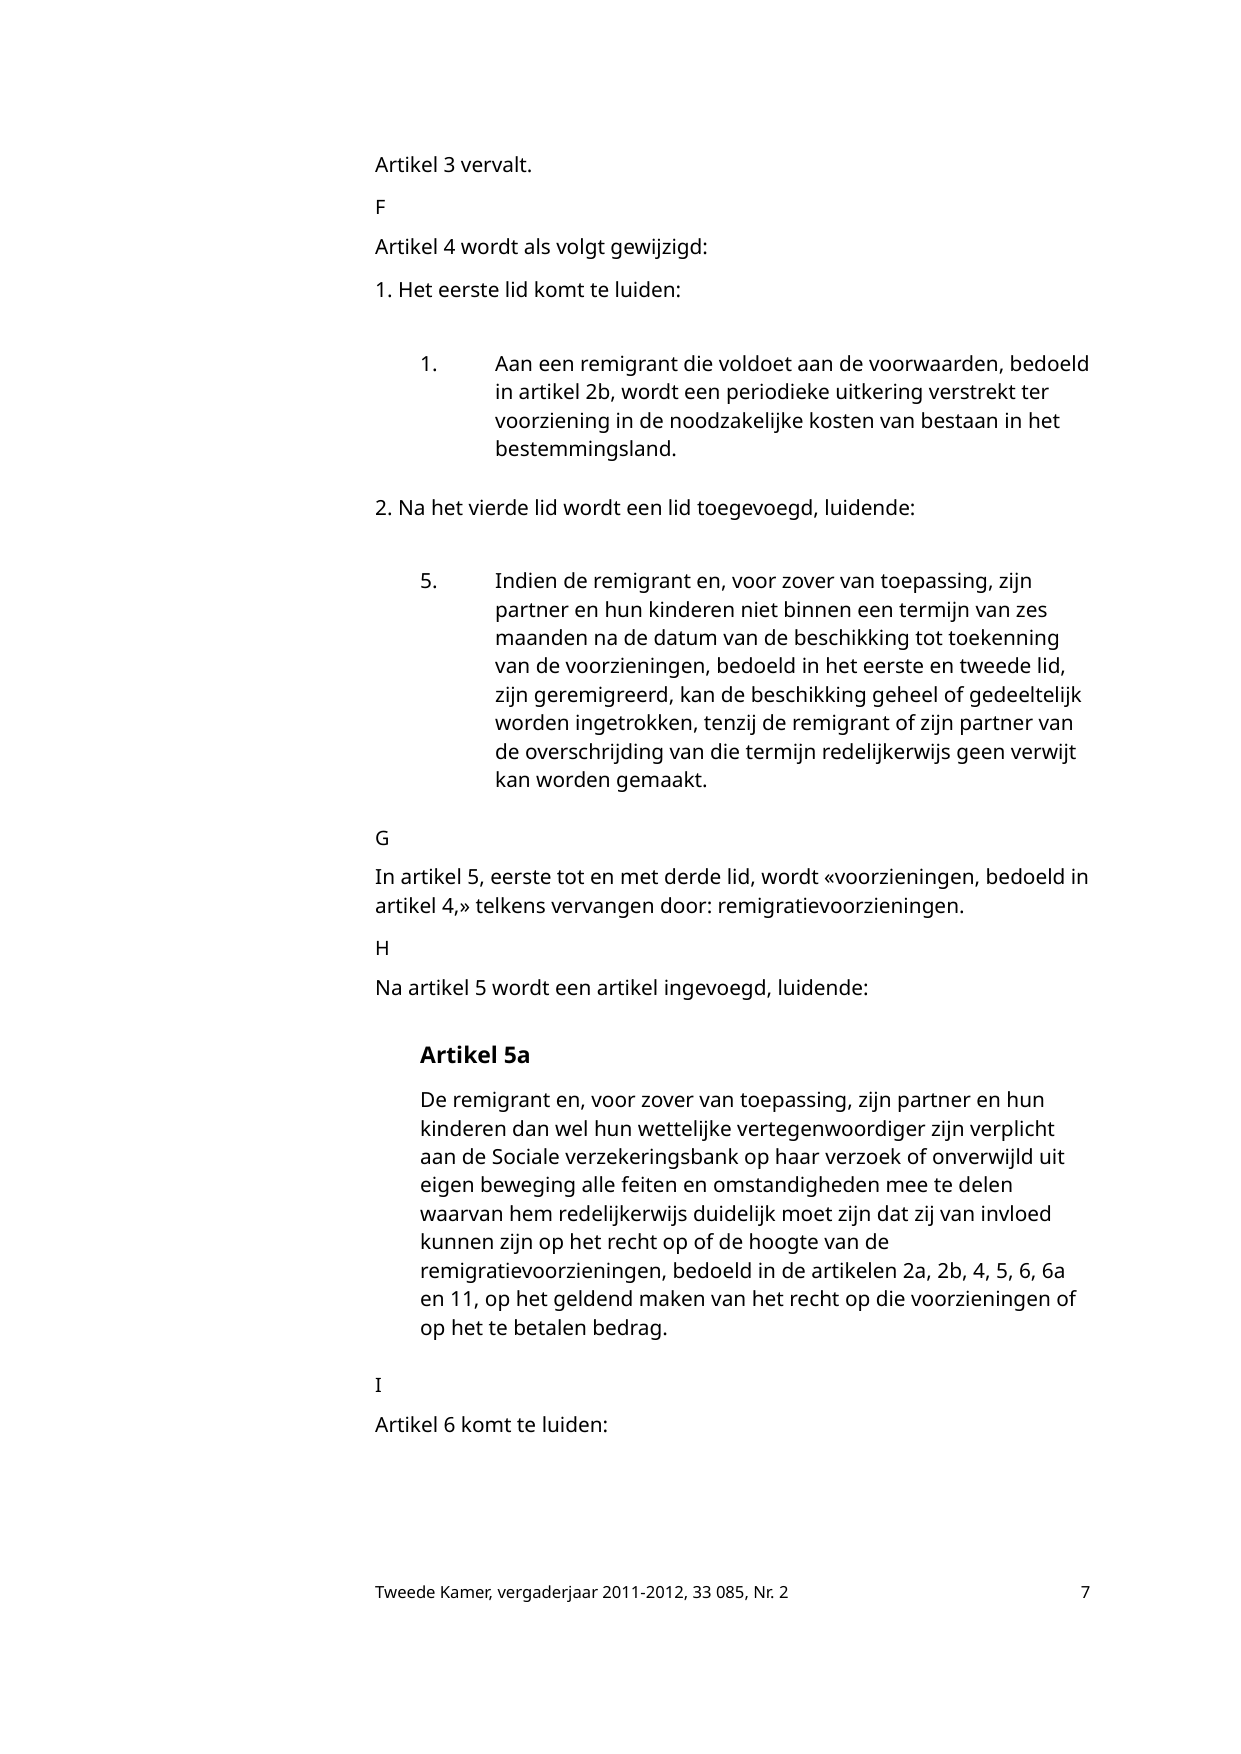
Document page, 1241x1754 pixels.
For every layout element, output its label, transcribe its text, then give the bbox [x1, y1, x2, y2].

subtitle Artikel 5a [420, 1039, 1090, 1070]
text Artikel 3 vervalt. [375, 150, 1090, 178]
text I [375, 1371, 1090, 1398]
text 2. Na het vierde lid wordt een lid toegevoegd, luidende: [375, 493, 1090, 521]
text Artikel 6 komt te luiden: [375, 1410, 1090, 1438]
text H [375, 934, 1090, 961]
text G [375, 824, 1090, 851]
text In artikel 5, eerste tot en met derde lid, wordt «voorzieningen, bedoeld in artikel 4,» telkens vervangen door: remigratievoorzieningen. [375, 862, 1090, 919]
text De remigrant en, voor zover van toepassing, zijn partner en hun kinderen dan wel hun wettelijke vertegenwoordiger zijn verplicht aan de Sociale verzekeringsbank op haar verzoek of onverwijld uit eigen beweging alle feiten en omstandigheden mee te delen waarvan hem redelijkerwijs duidelijk moet zijn dat zij van invloed kunnen zijn op het recht op of de hoogte van de remigratievoorzieningen, bedoeld in de artikelen 2a, 2b, 4, 5, 6, 6a en 11, op het geldend maken van het recht op die voorzieningen of op het te betalen bedrag. [420, 1085, 1090, 1341]
text 1. Het eerste lid komt te luiden: [375, 276, 1090, 304]
list Indien de remigrant en, voor zover van toepassing, zijn partner en hun kinderen niet binnen een termijn van zes maanden na de datum van de beschikking tot toekenning van de voorzieningen, bedoeld in het eerste en tweede lid, zijn geremigreerd, kan de beschikking geheel of gedeeltelijk worden ingetrokken, tenzij de remigrant of zijn partner van de overschrijding van die termijn redelijkerwijs geen verwijt kan worden gemaakt. [420, 566, 1090, 794]
text Na artikel 5 wordt een artikel ingevoegd, luidende: [375, 973, 1090, 1002]
text Artikel 4 wordt als volgt gewijzigd: [375, 232, 1090, 261]
text F [375, 193, 1090, 220]
list Aan een remigrant die voldoet aan de voorwaarden, bedoeld in artikel 2b, wordt een periodieke uitkering verstrekt ter voorziening in de noodzakelijke kosten van bestaan in het bestemmingsland. [420, 349, 1090, 463]
